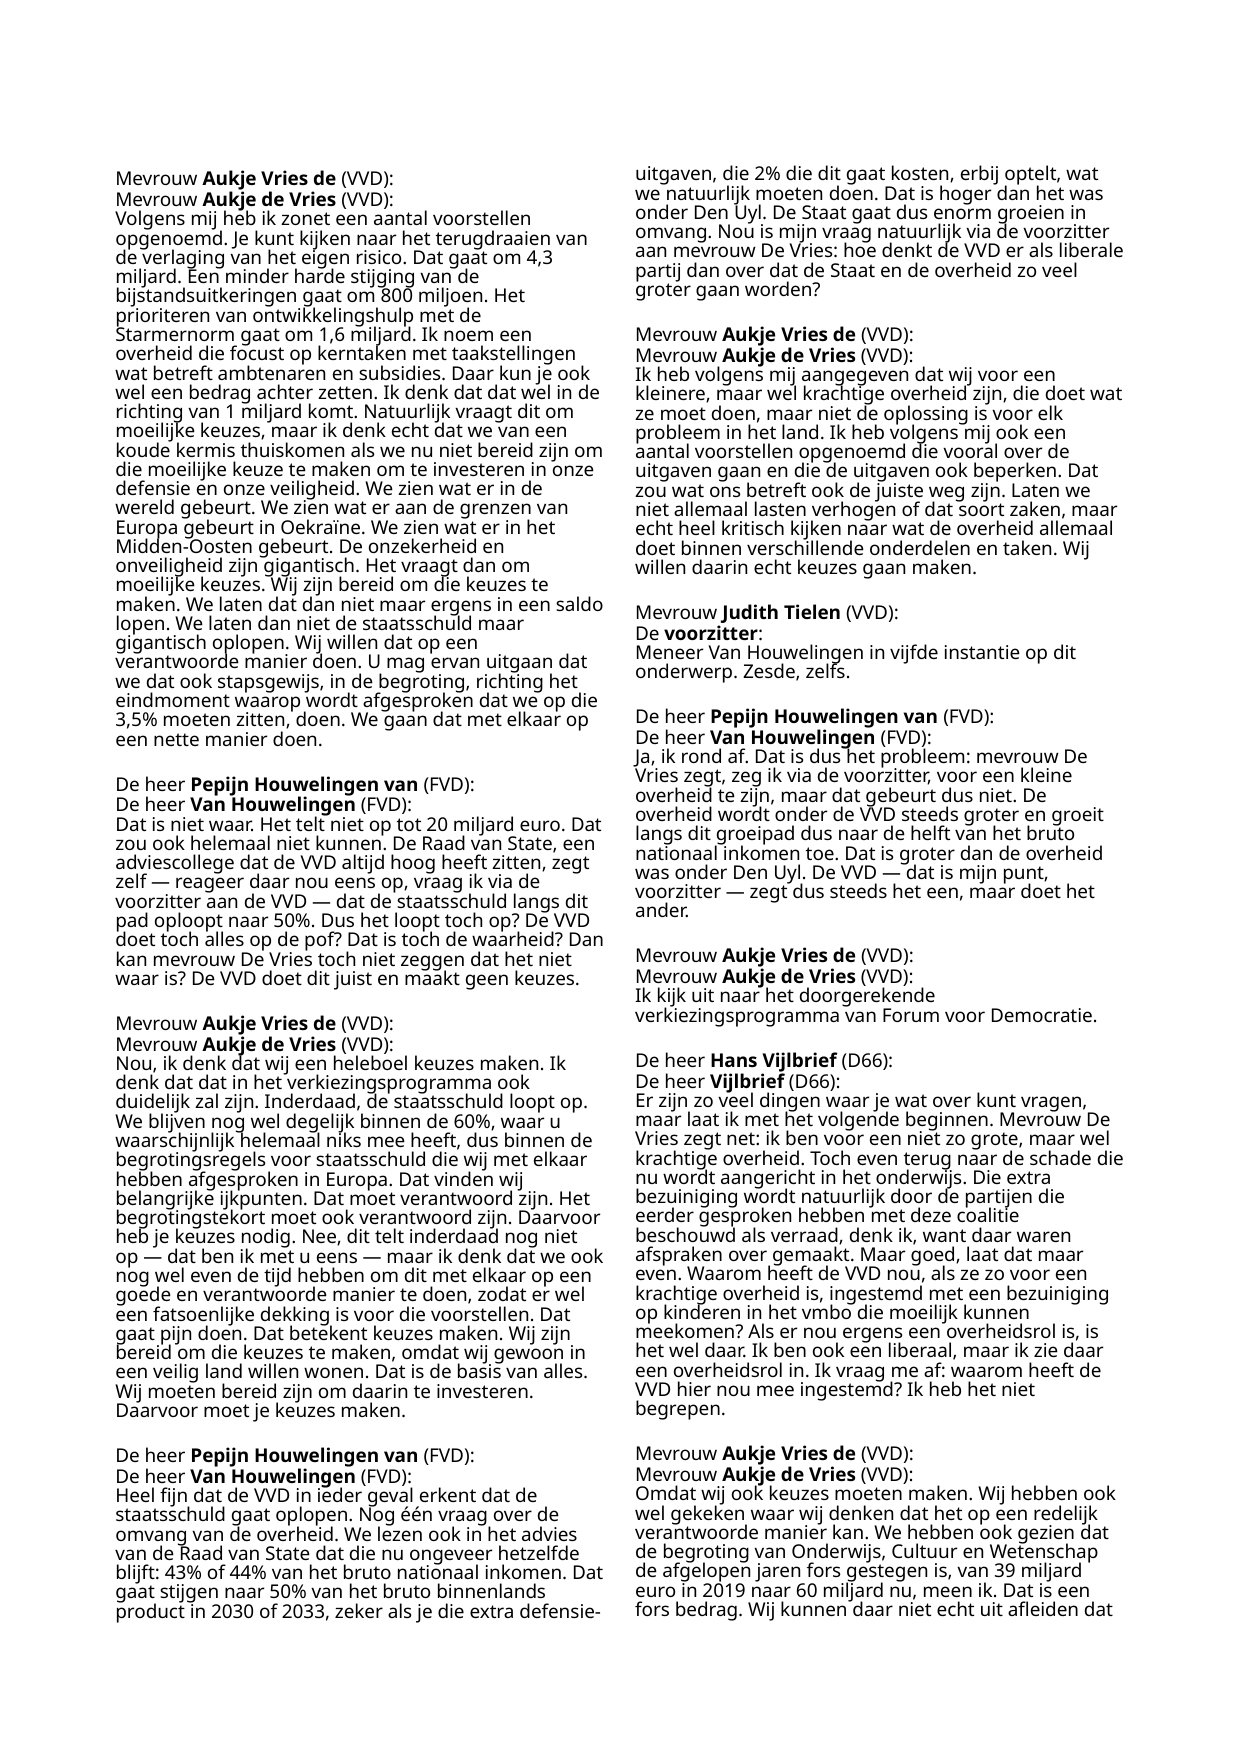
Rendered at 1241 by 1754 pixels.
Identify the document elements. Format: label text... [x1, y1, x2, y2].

text Ik kijk uit naar het doorgerekende verkiezingsprogramma van Forum voor Democratie. [635, 987, 1125, 1026]
text De heer Van Houwelingen (FVD): [115, 796, 605, 816]
text Volgens mij heb ik zonet een aantal voorstellen opgenoemd. Je kunt kijken naar het terugdraaien van de verlaging van het eigen risico. Dat gaat om 4,3 miljard. Een minder harde stijging van de bijstandsuitkeringen gaat om 800 miljoen. Het prioriteren van ontwikkelingshulp met de Starmernorm gaat om 1,6 miljard. Ik noem een overheid die focust op kerntaken met taakstellingen wat betreft ambtenaren en subsidies. Daar kun je ook wel een bedrag achter zetten. Ik denk dat dat wel in de richting van 1 miljard komt. Natuurlijk vraagt dit om moeilijke keuzes, maar ik denk echt dat we van een koude kermis thuiskomen als we nu niet bereid zijn om die moeilijke keuze te maken om te investeren in onze defensie en onze veiligheid. We zien wat er in de wereld gebeurt. We zien wat er aan de grenzen van Europa gebeurt in Oekraïne. We zien wat er in het Midden-Oosten gebeurt. De onzekerheid en onveiligheid zijn gigantisch. Het vraagt dan om moeilijke keuzes. Wij zijn bereid om die keuzes te maken. We laten dat dan niet maar ergens in een saldo lopen. We laten dan niet de staatsschuld maar gigantisch oplopen. Wij willen dat op een verantwoorde manier doen. U mag ervan uitgaan dat we dat ook stapsgewijs, in de begroting, richting het eindmoment waarop wordt afgesproken dat we op die 3,5% moeten zitten, doen. We gaan dat met elkaar op een nette manier doen. [115, 210, 605, 750]
text De voorzitter: [635, 624, 1125, 644]
text Mevrouw Aukje de Vries (VVD): [115, 191, 605, 210]
text De heer Pepijn Houwelingen van (FVD): [635, 703, 1125, 729]
text Mevrouw Judith Tielen (VVD): [635, 599, 1125, 624]
text Mevrouw Aukje de Vries (VVD): [635, 1466, 1125, 1485]
text uitgaven, die 2% die dit gaat kosten, erbij optelt, wat we natuurlijk moeten doen. Dat is hoger dan het was onder Den Uyl. De Staat gaat dus enorm groeien in omvang. Nou is mijn vraag natuurlijk via de voorzitter aan mevrouw De Vries: hoe denkt de VVD er als liberale partij dan over dat de Staat en de overheid zo veel groter gaan worden? [635, 165, 1125, 300]
text Mevrouw Aukje de Vries (VVD): [635, 347, 1125, 366]
text Mevrouw Aukje Vries de (VVD): [115, 165, 605, 191]
text Mevrouw Aukje Vries de (VVD): [635, 321, 1125, 347]
text Meneer Van Houwelingen in vijfde instantie op dit onderwerp. Zesde, zelfs. [635, 644, 1125, 682]
text De heer Hans Vijlbrief (D66): [635, 1047, 1125, 1073]
text De heer Van Houwelingen (FVD): [115, 1468, 605, 1487]
text Nou, ik denk dat wij een heleboel keuzes maken. Ik denk dat dat in het verkiezingsprogramma ook duidelijk zal zijn. Inderdaad, de staatsschuld loopt op. We blijven nog wel degelijk binnen de 60%, waar u waarschijnlijk helemaal niks mee heeft, dus binnen de begrotingsregels voor staatsschuld die wij met elkaar hebben afgesproken in Europa. Dat vinden wij belangrijke ijkpunten. Dat moet verantwoord zijn. Het begrotingstekort moet ook verantwoord zijn. Daarvoor heb je keuzes nodig. Nee, dit telt inderdaad nog niet op — dat ben ik met u eens — maar ik denk dat we ook nog wel even de tijd hebben om dit met elkaar op een goede en verantwoorde manier te doen, zodat er wel een fatsoenlijke dekking is voor die voorstellen. Dat gaat pijn doen. Dat betekent keuzes maken. Wij zijn bereid om die keuzes te maken, omdat wij gewoon in een veilig land willen wonen. Dat is de basis van alles. Wij moeten bereid zijn om daarin te investeren. Daarvoor moet je keuzes maken. [115, 1055, 605, 1421]
text Ik heb volgens mij aangegeven dat wij voor een kleinere, maar wel krachtige overheid zijn, die doet wat ze moet doen, maar niet de oplossing is voor elk probleem in het land. Ik heb volgens mij ook een aantal voorstellen opgenoemd die vooral over de uitgaven gaan en die de uitgaven ook beperken. Dat zou wat ons betreft ook de juiste weg zijn. Laten we niet allemaal lasten verhogen of dat soort zaken, maar echt heel kritisch kijken naar wat de overheid allemaal doet binnen verschillende onderdelen en taken. Wij willen daarin echt keuzes gaan maken. [635, 366, 1125, 578]
text Omdat wij ook keuzes moeten maken. Wij hebben ook wel gekeken waar wij denken dat het op een redelijk verantwoorde manier kan. We hebben ook gezien dat de begroting van Onderwijs, Cultuur en Wetenschap de afgelopen jaren fors gestegen is, van 39 miljard euro in 2019 naar 60 miljard nu, meen ik. Dat is een fors bedrag. Wij kunnen daar niet echt uit afleiden dat [635, 1485, 1125, 1620]
text Mevrouw Aukje de Vries (VVD): [635, 968, 1125, 987]
text Mevrouw Aukje Vries de (VVD): [635, 1440, 1125, 1466]
text Er zijn zo veel dingen waar je wat over kunt vragen, maar laat ik met het volgende beginnen. Mevrouw De Vries zegt net: ik ben voor een niet zo grote, maar wel krachtige overheid. Toch even terug naar de schade die nu wordt aangericht in het onderwijs. Die extra bezuiniging wordt natuurlijk door de partijen die eerder gesproken hebben met deze coalitie beschouwd als verraad, denk ik, want daar waren afspraken over gemaakt. Maar goed, laat dat maar even. Waarom heeft de VVD nou, als ze zo voor een krachtige overheid is, ingestemd met een bezuiniging op kinderen in het vmbo die moeilijk kunnen meekomen? Als er nou ergens een overheidsrol is, is het wel daar. Ik ben ook een liberaal, maar ik zie daar een overheidsrol in. Ik vraag me af: waarom heeft de VVD hier nou mee ingestemd? Ik heb het niet begrepen. [635, 1092, 1125, 1419]
text Ja, ik rond af. Dat is dus het probleem: mevrouw De Vries zegt, zeg ik via de voorzitter, voor een kleine overheid te zijn, maar dat gebeurt dus niet. De overheid wordt onder de VVD steeds groter en groeit langs dit groeipad dus naar de helft van het bruto nationaal inkomen toe. Dat is groter dan de overheid was onder Den Uyl. De VVD — dat is mijn punt, voorzitter — zegt dus steeds het een, maar doet het ander. [635, 748, 1125, 922]
text De heer Pepijn Houwelingen van (FVD): [115, 771, 605, 796]
text De heer Pepijn Houwelingen van (FVD): [115, 1442, 605, 1468]
text Mevrouw Aukje de Vries (VVD): [115, 1036, 605, 1055]
text De heer Van Houwelingen (FVD): [635, 729, 1125, 748]
text Mevrouw Aukje Vries de (VVD): [115, 1010, 605, 1036]
text De heer Vijlbrief (D66): [635, 1073, 1125, 1092]
text Dat is niet waar. Het telt niet op tot 20 miljard euro. Dat zou ook helemaal niet kunnen. De Raad van State, een adviescollege dat de VVD altijd hoog heeft zitten, zegt zelf — reageer daar nou eens op, vraag ik via de voorzitter aan de VVD — dat de staatsschuld langs dit pad oploopt naar 50%. Dus het loopt toch op? De VVD doet toch alles op de pof? Dat is toch de waarheid? Dan kan mevrouw De Vries toch niet zeggen dat het niet waar is? De VVD doet dit juist en maakt geen keuzes. [115, 816, 605, 989]
text Mevrouw Aukje Vries de (VVD): [635, 942, 1125, 968]
text Heel fijn dat de VVD in ieder geval erkent dat de staatsschuld gaat oplopen. Nog één vraag over de omvang van de overheid. We lezen ook in het advies van de Raad van State dat die nu ongeveer hetzelfde blijft: 43% of 44% van het bruto nationaal inkomen. Dat gaat stijgen naar 50% van het bruto binnenlands product in 2030 of 2033, zeker als je die extra defensie- [115, 1487, 605, 1622]
